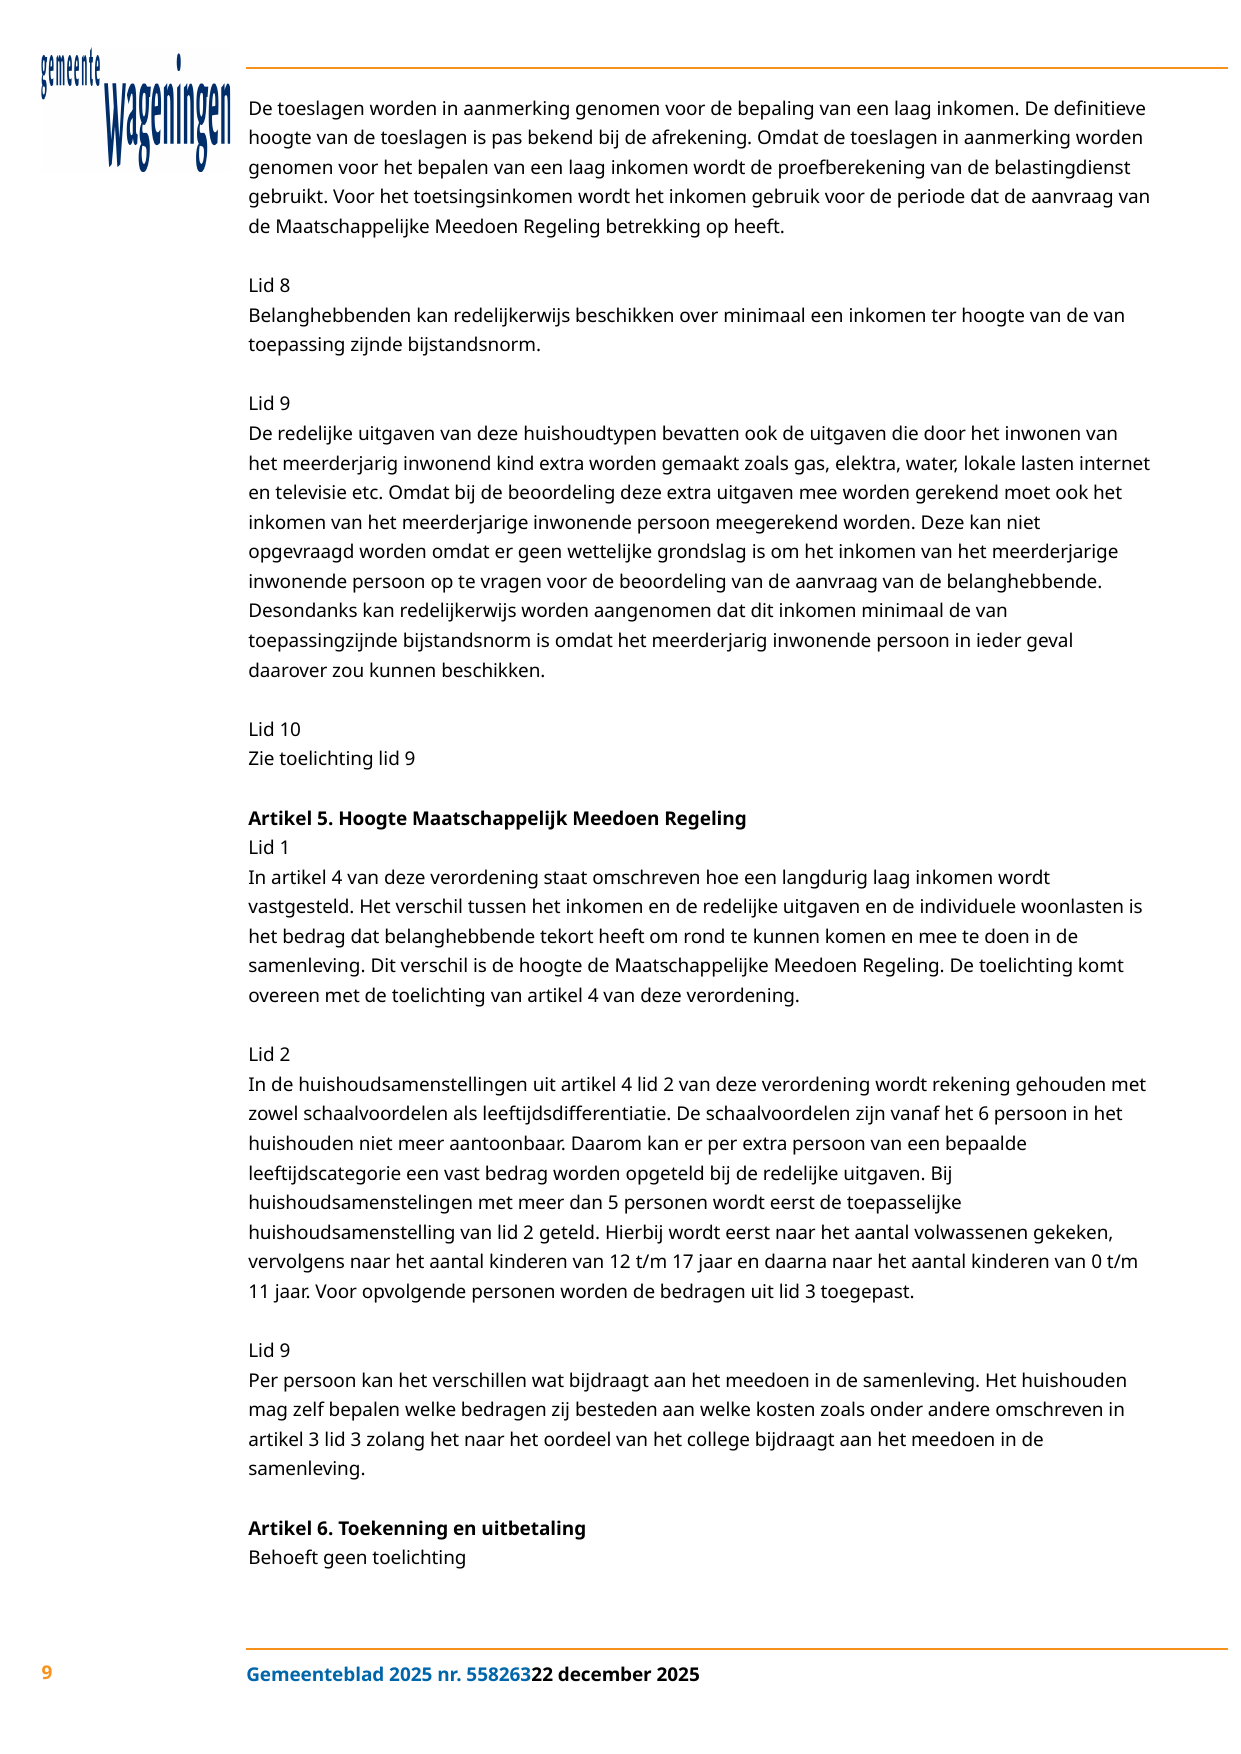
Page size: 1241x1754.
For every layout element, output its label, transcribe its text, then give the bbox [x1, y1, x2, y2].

text Lid 2 [248, 1041, 1152, 1067]
text De redelijke uitgaven van deze huishoudtypen bevatten ook de uitgaven die door het inwonen van het meerderjarig inwonend kind extra worden gemaakt zoals gas, elektra, water, lokale lasten internet en televisie etc. Omdat bij de beoordeling deze extra uitgaven mee worden gerekend moet ook het inkomen van het meerderjarige inwonende persoon meegerekend worden. Deze kan niet opgevraagd worden omdat er geen wettelijke grondslag is om het inkomen van het meerderjarige inwonende persoon op te vragen voor de beoordeling van de aanvraag van de belanghebbende. Desondanks kan redelijkerwijs worden aangenomen dat dit inkomen minimaal de van toepassingzijnde bijstandsnorm is omdat het meerderjarig inwonende persoon in ieder geval daarover zou kunnen beschikken. [248, 420, 1152, 683]
text Lid 8 [248, 272, 1152, 298]
text Per persoon kan het verschillen wat bijdraagt aan het meedoen in de samenleving. Het huishouden mag zelf bepalen welke bedragen zij besteden aan welke kosten zoals onder andere omschreven in artikel 3 lid 3 zolang het naar het oordeel van het college bijdraagt aan het meedoen in de samenleving. [248, 1367, 1152, 1481]
text De toeslagen worden in aanmerking genomen voor de bepaling van een laag inkomen. De definitieve hoogte van de toeslagen is pas bekend bij de afrekening. Omdat de toeslagen in aanmerking worden genomen voor het bepalen van een laag inkomen wordt de proefberekening van de belastingdienst gebruikt. Voor het toetsingsinkomen wordt het inkomen gebruik voor de periode dat de aanvraag van de Maatschappelijke Meedoen Regeling betrekking op heeft. [248, 95, 1152, 239]
text Lid 1 [248, 834, 1152, 860]
text Behoeft geen toelichting [248, 1544, 1152, 1570]
text Lid 10 [248, 716, 1152, 742]
text Lid 9 [248, 391, 1152, 416]
text Artikel 5. Hoogte Maatschappelijk Meedoen Regeling [248, 805, 1152, 831]
text Artikel 6. Toekenning en uitbetaling [248, 1515, 1152, 1541]
picture [41, 47, 231, 172]
text Belanghebbenden kan redelijkerwijs beschikken over minimaal een inkomen ter hoogte van de van toepassing zijnde bijstandsnorm. [248, 302, 1152, 357]
text In artikel 4 van deze verordening staat omschreven hoe een langdurig laag inkomen wordt vastgesteld. Het verschil tussen het inkomen en de redelijke uitgaven en de individuele woonlasten is het bedrag dat belanghebbende tekort heeft om rond te kunnen komen en mee te doen in de samenleving. Dit verschil is de hoogte de Maatschappelijke Meedoen Regeling. De toelichting komt overeen met de toelichting van artikel 4 van deze verordening. [248, 864, 1152, 1008]
text In de huishoudsamenstellingen uit artikel 4 lid 2 van deze verordening wordt rekening gehouden met zowel schaalvoordelen als leeftijdsdifferentiatie. De schaalvoordelen zijn vanaf het 6 persoon in het huishouden niet meer aantoonbaar. Daarom kan er per extra persoon van een bepaalde leeftijdscategorie een vast bedrag worden opgeteld bij de redelijke uitgaven. Bij huishoudsamenstelingen met meer dan 5 personen wordt eerst de toepasselijke huishoudsamenstelling van lid 2 geteld. Hierbij wordt eerst naar het aantal volwassenen gekeken, vervolgens naar het aantal kinderen van 12 t/m 17 jaar en daarna naar het aantal kinderen van 0 t/m 11 jaar. Voor opvolgende personen worden de bedragen uit lid 3 toegepast. [248, 1071, 1152, 1304]
text Zie toelichting lid 9 [248, 746, 1152, 771]
text Lid 9 [248, 1337, 1152, 1363]
